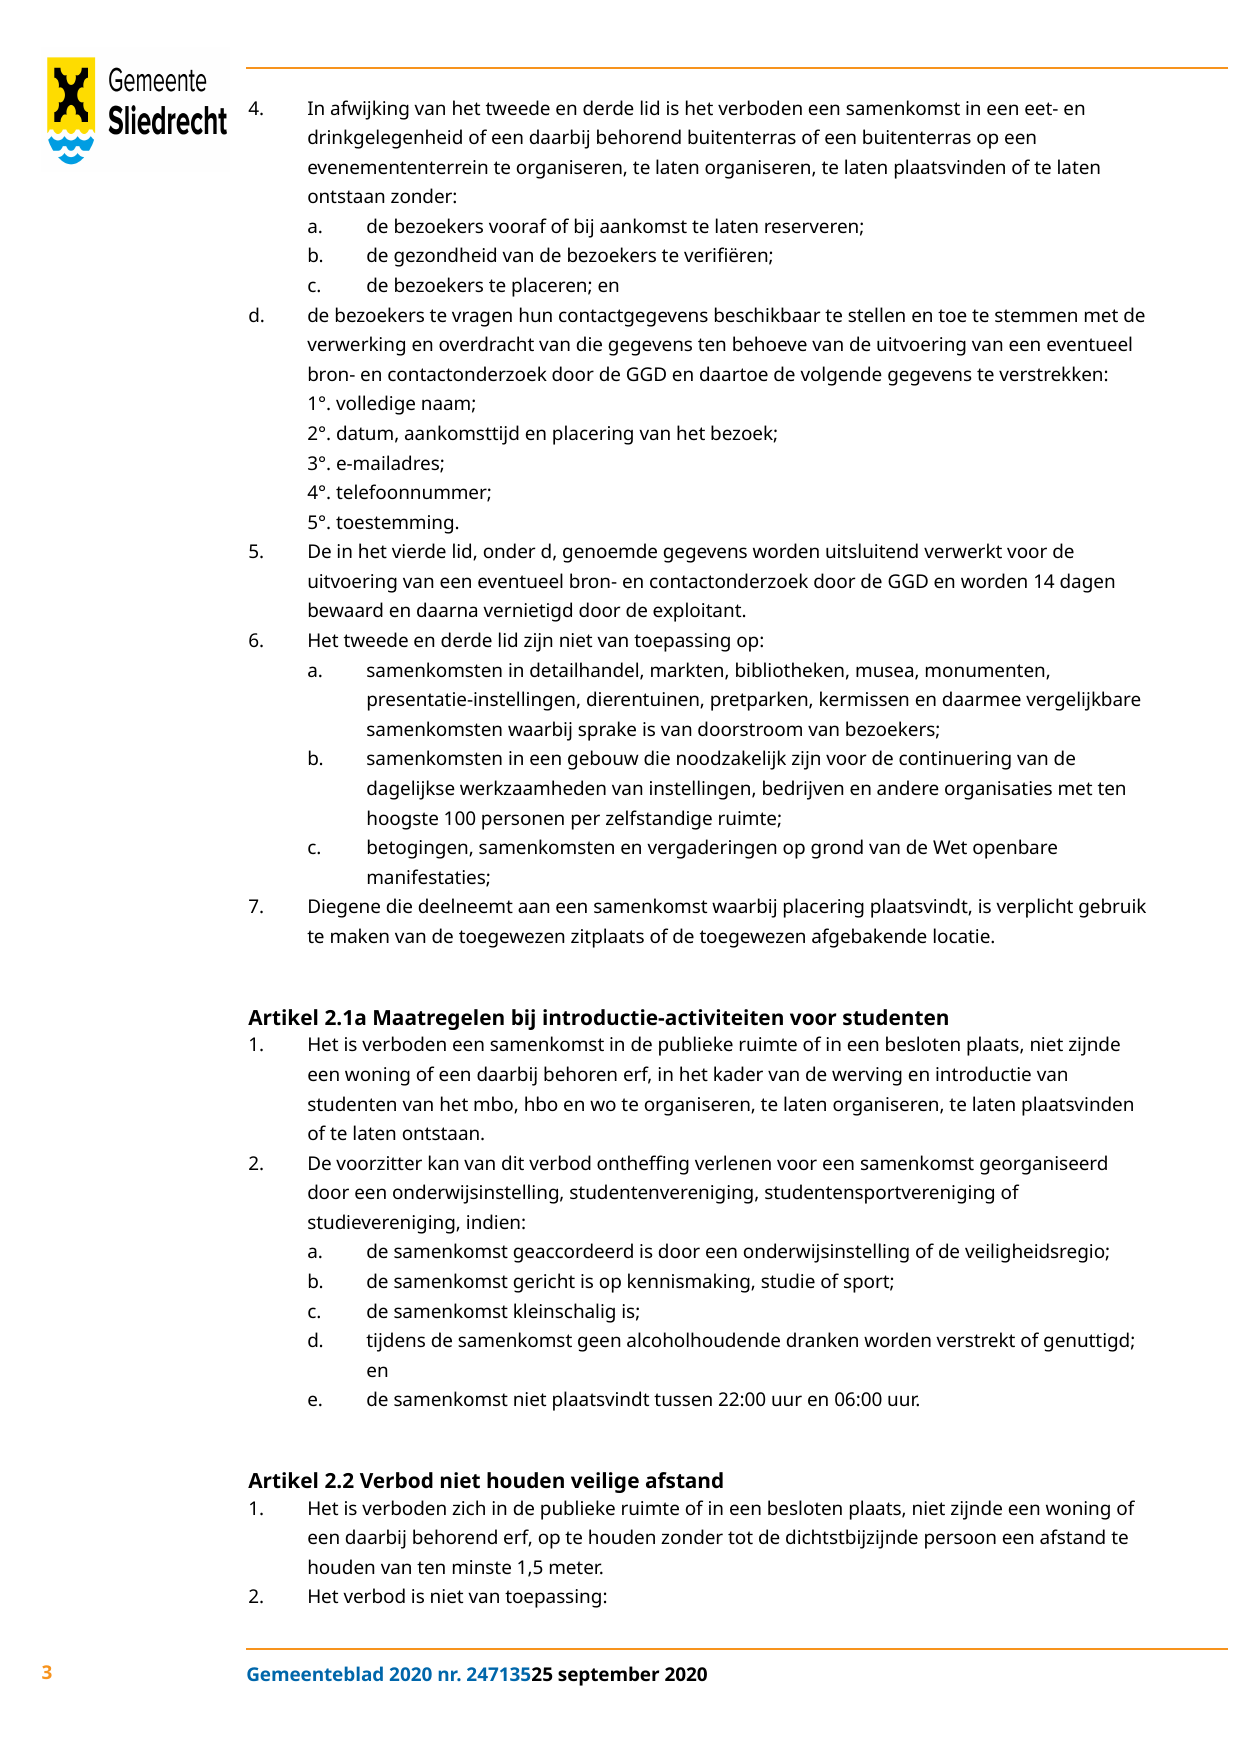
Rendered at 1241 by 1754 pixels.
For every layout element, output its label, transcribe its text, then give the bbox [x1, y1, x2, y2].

list 2°. datum, aankomsttijd en placering van het bezoek; [248, 420, 1152, 446]
list 1°. volledige naam; [248, 391, 1152, 416]
list Diegene die deelneemt aan een samenkomst waarbij placering plaatsvindt, is verplicht gebruik te maken van de toegewezen zitplaats of de toegewezen afgebakende locatie. [248, 893, 1152, 949]
list samenkomsten in een gebouw die noodzakelijk zijn voor de continuering van de dagelijkse werkzaamheden van instellingen, bedrijven en andere organisaties met ten hoogste 100 personen per zelfstandige ruimte; [307, 746, 1152, 831]
list In afwijking van het tweede en derde lid is het verboden een samenkomst in een eet- en drinkgelegenheid of een daarbij behorend buitenterras of een buitenterras op een evenemententerrein te organiseren, te laten organiseren, te laten plaatsvinden of te laten ontstaan zonder: [248, 95, 1152, 209]
list de gezondheid van de bezoekers te verifiëren; [307, 243, 1152, 268]
list 5°. toestemming. [248, 509, 1152, 535]
list samenkomsten in detailhandel, markten, bibliotheken, musea, monumenten, presentatie-instellingen, dierentuinen, pretparken, kermissen en daarmee vergelijkbare samenkomsten waarbij sprake is van doorstroom van bezoekers; [307, 657, 1152, 742]
list 3°. e-mailadres; [248, 450, 1152, 476]
list de bezoekers vooraf of bij aankomst te laten reserveren; [307, 213, 1152, 239]
list Het verbod is niet van toepassing: [248, 1584, 1152, 1609]
list de bezoekers te vragen hun contactgegevens beschikbaar te stellen en toe te stemmen met de verwerking en overdracht van die gegevens ten behoeve van de uitvoering van een eventueel bron- en contactonderzoek door de GGD en daartoe de volgende gegevens te verstrekken: [248, 302, 1152, 387]
list tijdens de samenkomst geen alcoholhoudende dranken worden verstrekt of genuttigd; en [307, 1327, 1152, 1383]
list De in het vierde lid, onder d, genoemde gegevens worden uitsluitend verwerkt voor de uitvoering van een eventueel bron- en contactonderzoek door de GGD en worden 14 dagen bewaard en daarna vernietigd door de exploitant. [248, 538, 1152, 623]
list 4°. telefoonnummer; [248, 479, 1152, 505]
list de samenkomst gericht is op kennismaking, studie of sport; [307, 1268, 1152, 1294]
list de bezoekers te placeren; en [307, 272, 1152, 298]
list De voorzitter kan van dit verbod ontheffing verlenen voor een samenkomst georganiseerd door een onderwijsinstelling, studentenvereniging, studentensportvereniging of studievereniging, indien: [248, 1150, 1152, 1235]
text Artikel 2.1a Maatregelen bij introductie-activiteiten voor studenten [248, 1003, 1152, 1032]
list Het tweede en derde lid zijn niet van toepassing op: [248, 627, 1152, 653]
text Artikel 2.2 Verbod niet houden veilige afstand [248, 1467, 1152, 1495]
list de samenkomst niet plaatsvindt tussen 22:00 uur en 06:00 uur. [307, 1387, 1152, 1412]
list de samenkomst kleinschalig is; [307, 1298, 1152, 1323]
list de samenkomst geaccordeerd is door een onderwijsinstelling of de veiligheidsregio; [307, 1239, 1152, 1264]
list Het is verboden een samenkomst in de publieke ruimte of in een besloten plaats, niet zijnde een woning of een daarbij behoren erf, in het kader van de werving en introductie van studenten van het mbo, hbo en wo te organiseren, te laten organiseren, te laten plaatsvinden of te laten ontstaan. [248, 1032, 1152, 1146]
list Het is verboden zich in de publieke ruimte of in een besloten plaats, niet zijnde een woning of een daarbij behorend erf, op te houden zonder tot de dichtstbijzijnde persoon een afstand te houden van ten minste 1,5 meter. [248, 1495, 1152, 1580]
list betogingen, samenkomsten en vergaderingen op grond van de Wet openbare manifestaties; [307, 834, 1152, 890]
picture [41, 47, 231, 172]
